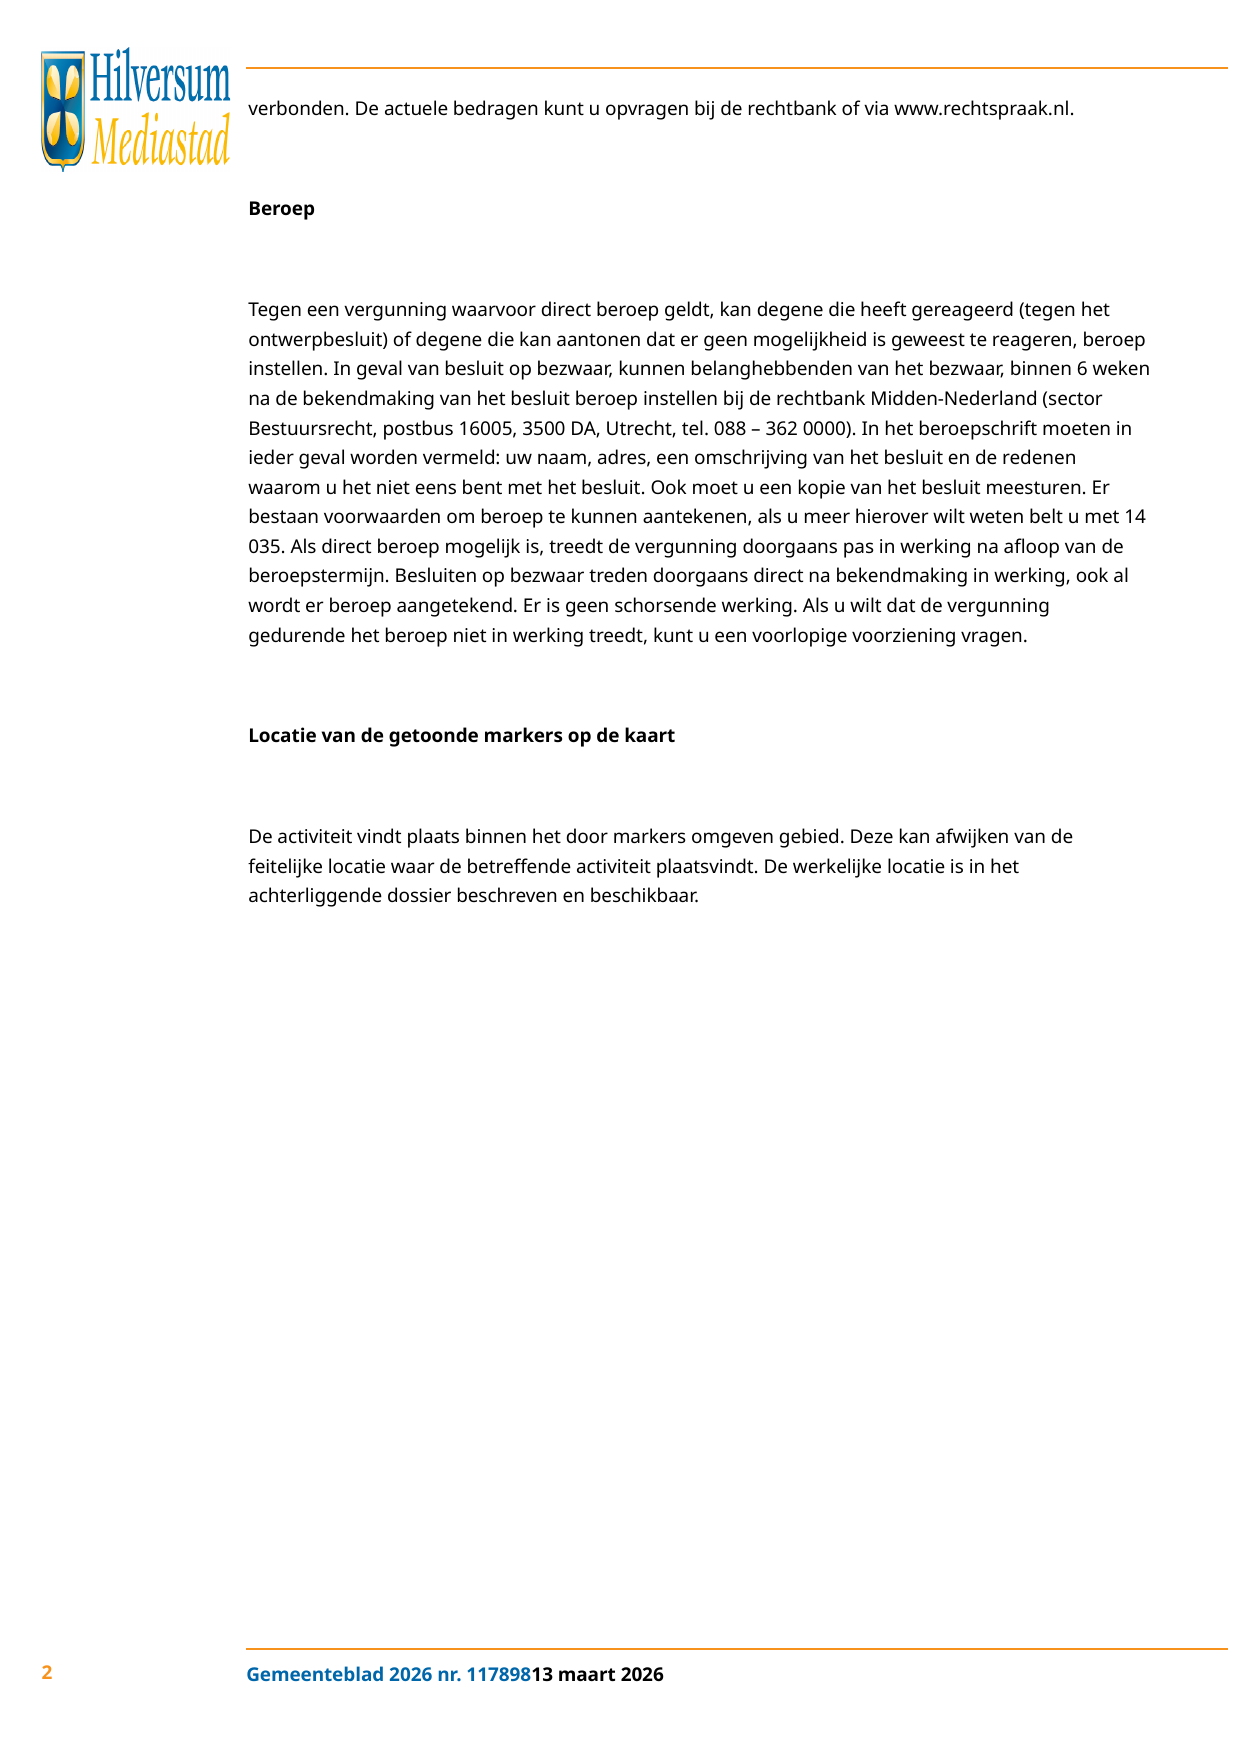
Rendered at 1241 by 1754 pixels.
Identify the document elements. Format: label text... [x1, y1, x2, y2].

text verbonden. De actuele bedragen kunt u opvragen bij de rechtbank of via www.rechtspraak.nl. [248, 95, 1152, 121]
picture [41, 47, 231, 172]
text Tegen een vergunning waarvoor direct beroep geldt, kan degene die heeft gereageerd (tegen het ontwerpbesluit) of degene die kan aantonen dat er geen mogelijkheid is geweest te reageren, beroep instellen. In geval van besluit op bezwaar, kunnen belanghebbenden van het bezwaar, binnen 6 weken na de bekendmaking van het besluit beroep instellen bij de rechtbank Midden-Nederland (sector Bestuursrecht, postbus 16005, 3500 DA, Utrecht, tel. 088 – 362 0000). In het beroepschrift moeten in ieder geval worden vermeld: uw naam, adres, een omschrijving van het besluit en de redenen waarom u het niet eens bent met het besluit. Ook moet u een kopie van het besluit meesturen. Er bestaan voorwaarden om beroep te kunnen aantekenen, als u meer hierover wilt weten belt u met 14 035. Als direct beroep mogelijk is, treedt de vergunning doorgaans pas in werking na afloop van de beroepstermijn. Besluiten op bezwaar treden doorgaans direct na bekendmaking in werking, ook al wordt er beroep aangetekend. Er is geen schorsende werking. Als u wilt dat de vergunning gedurende het beroep niet in werking treedt, kunt u een voorlopige voorziening vragen. [248, 296, 1152, 648]
text Locatie van de getoonde markers op de kaart [248, 723, 1152, 748]
text De activiteit vindt plaats binnen het door markers omgeven gebied. Deze kan afwijken van de feitelijke locatie waar de betreffende activiteit plaatsvindt. De werkelijke locatie is in het achterliggende dossier beschreven en beschikbaar. [248, 823, 1152, 908]
text Beroep [248, 196, 1152, 221]
